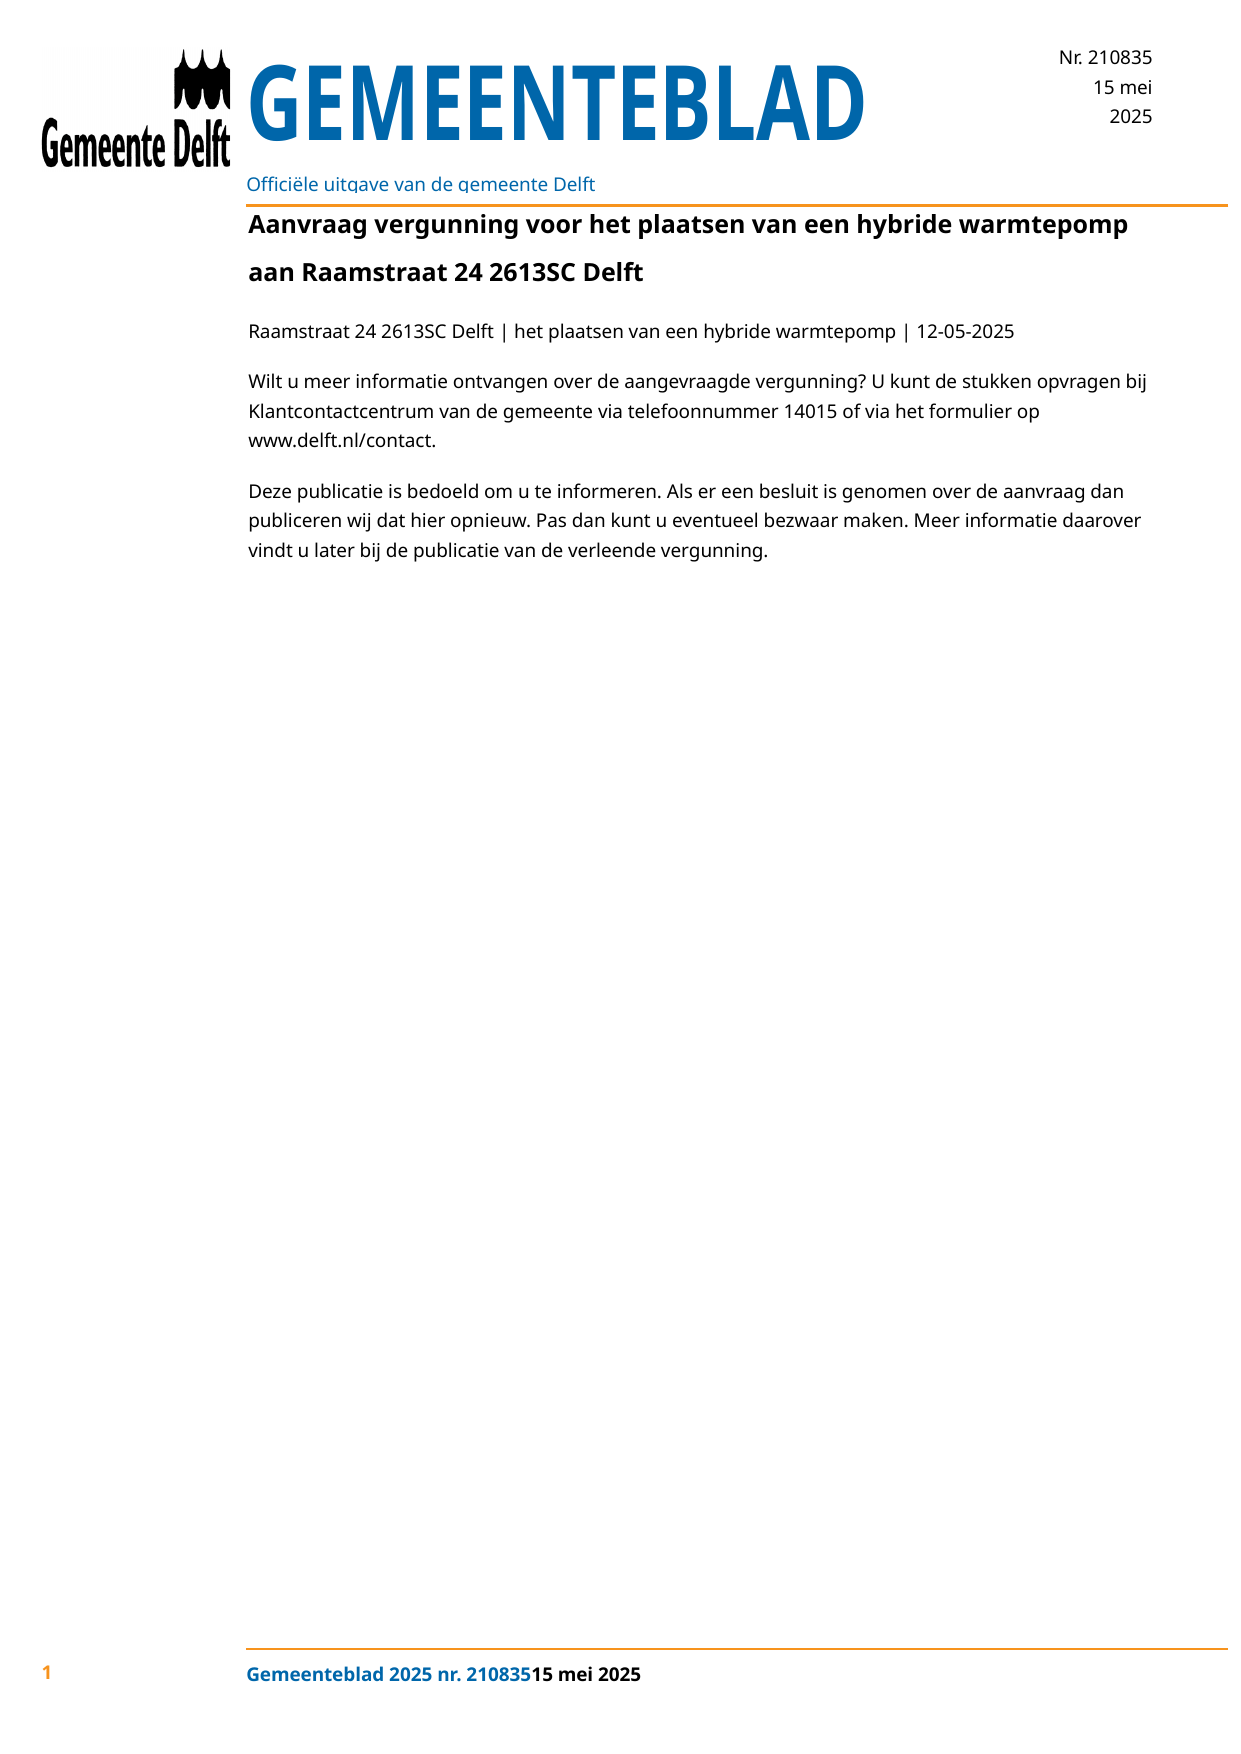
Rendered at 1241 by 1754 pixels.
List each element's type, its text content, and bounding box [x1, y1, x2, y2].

text Deze publicatie is bedoeld om u te informeren. Als er een besluit is genomen over de aanvraag dan publiceren wij dat hier opnieuw. Pas dan kunt u eventueel bezwaar maken. Meer informatie daarover vindt u later bij de publicatie van de verleende vergunning. [248, 478, 1152, 563]
text Aanvraag vergunning voor het plaatsen van een hybride warmtepomp aan Raamstraat 24 2613SC Delft [248, 207, 1152, 288]
picture [41, 47, 231, 172]
text Raamstraat 24 2613SC Delft | het plaatsen van een hybride warmtepomp | 12-05-2025 [248, 318, 1152, 344]
text Wilt u meer informatie ontvangen over de aangevraagde vergunning? U kunt de stukken opvragen bij Klantcontactcentrum van de gemeente via telefoonnummer 14015 of via het formulier op www.delft.nl/contact. [248, 368, 1152, 453]
